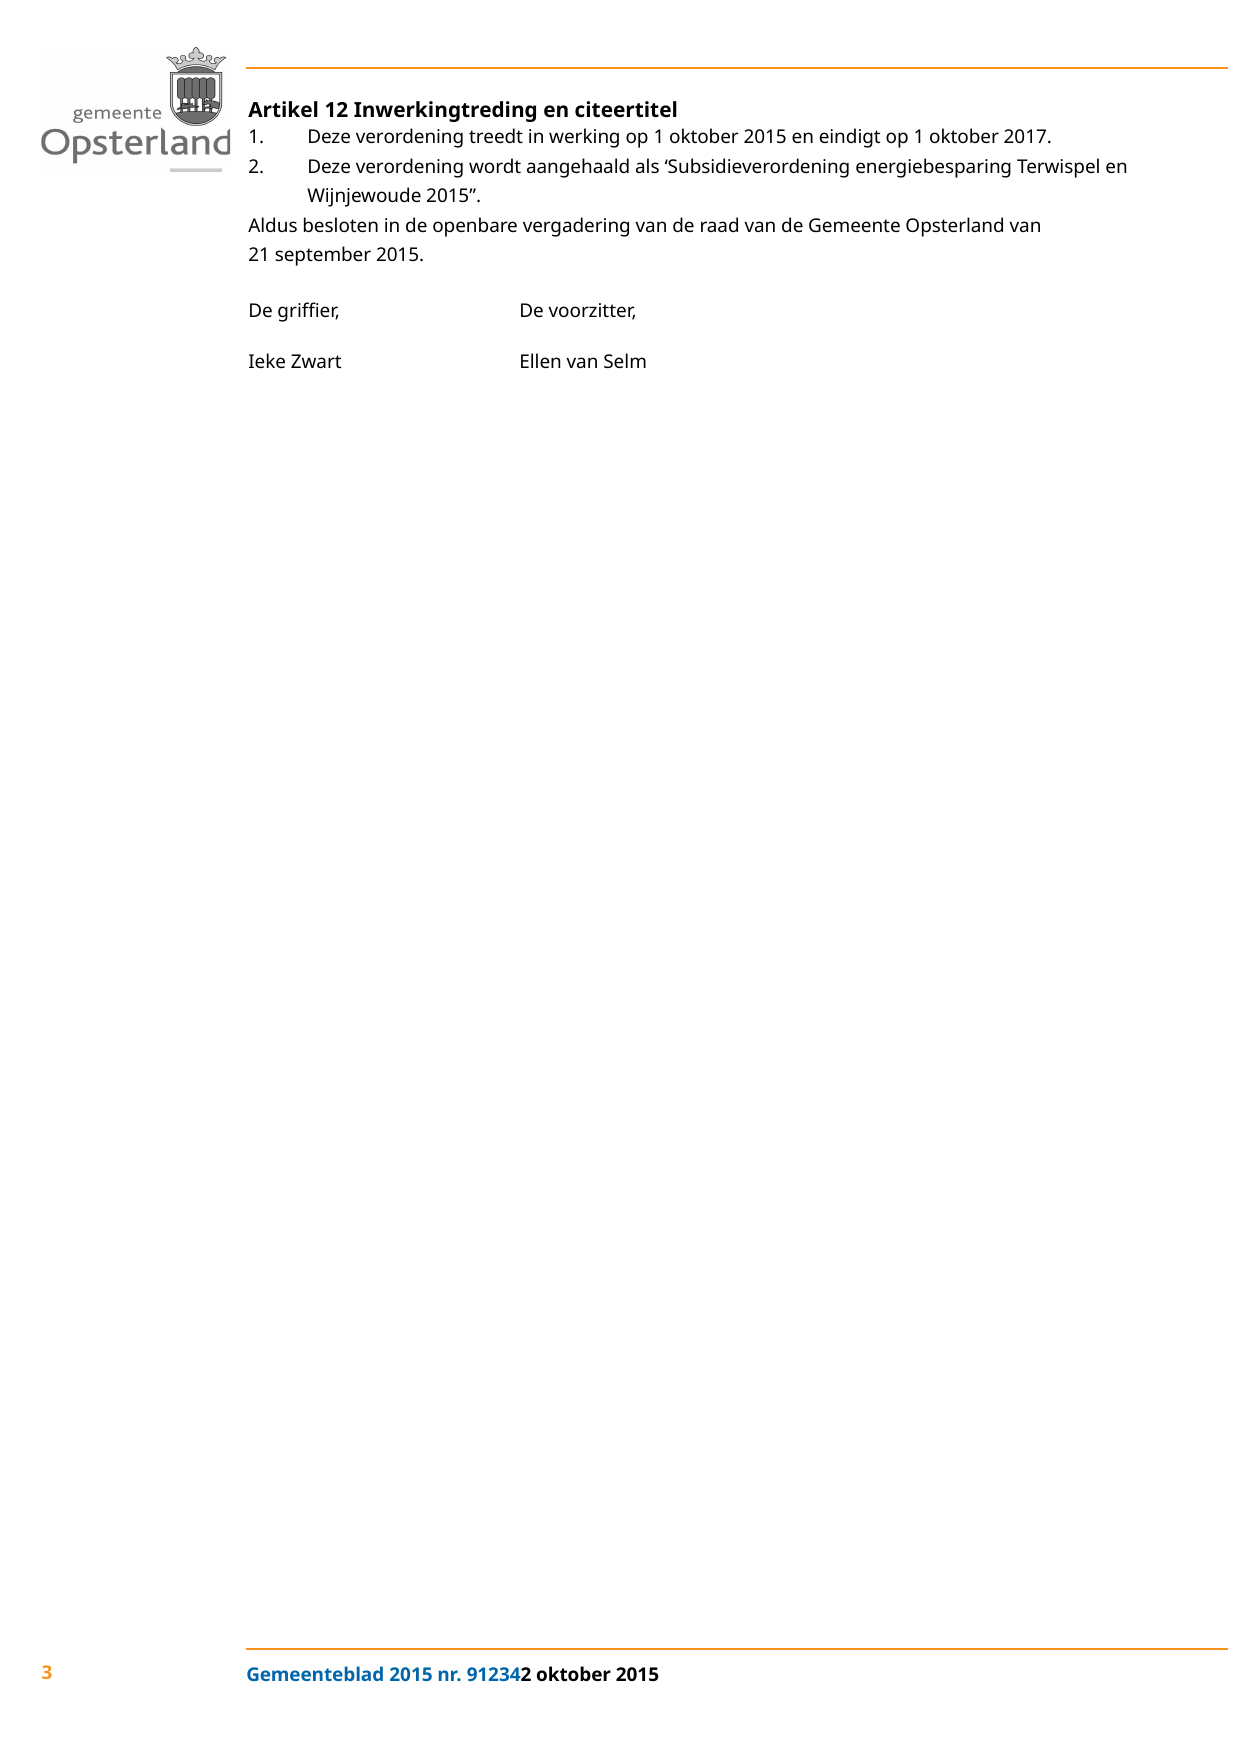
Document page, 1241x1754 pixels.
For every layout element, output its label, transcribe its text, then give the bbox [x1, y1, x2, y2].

list Deze verordening wordt aangehaald als ‘Subsidieverordening energiebesparing Terwispel en Wijnjewoude 2015”. [248, 153, 1152, 208]
table_cell [248, 323, 1152, 348]
picture [41, 47, 231, 172]
table_header De griffier, [248, 297, 519, 323]
table_cell Ellen van Selm [519, 348, 1152, 374]
table_cell Ieke Zwart [248, 348, 519, 374]
list Deze verordening treedt in werking op 1 oktober 2015 en eindigt op 1 oktober 2017. [248, 123, 1152, 149]
text Artikel 12 Inwerkingtreding en citeertitel [248, 95, 1152, 123]
table_header De voorzitter, [519, 297, 1152, 323]
text Aldus besloten in de openbare vergadering van de raad van de Gemeente Opsterland van 21 september 2015. [248, 212, 1152, 267]
